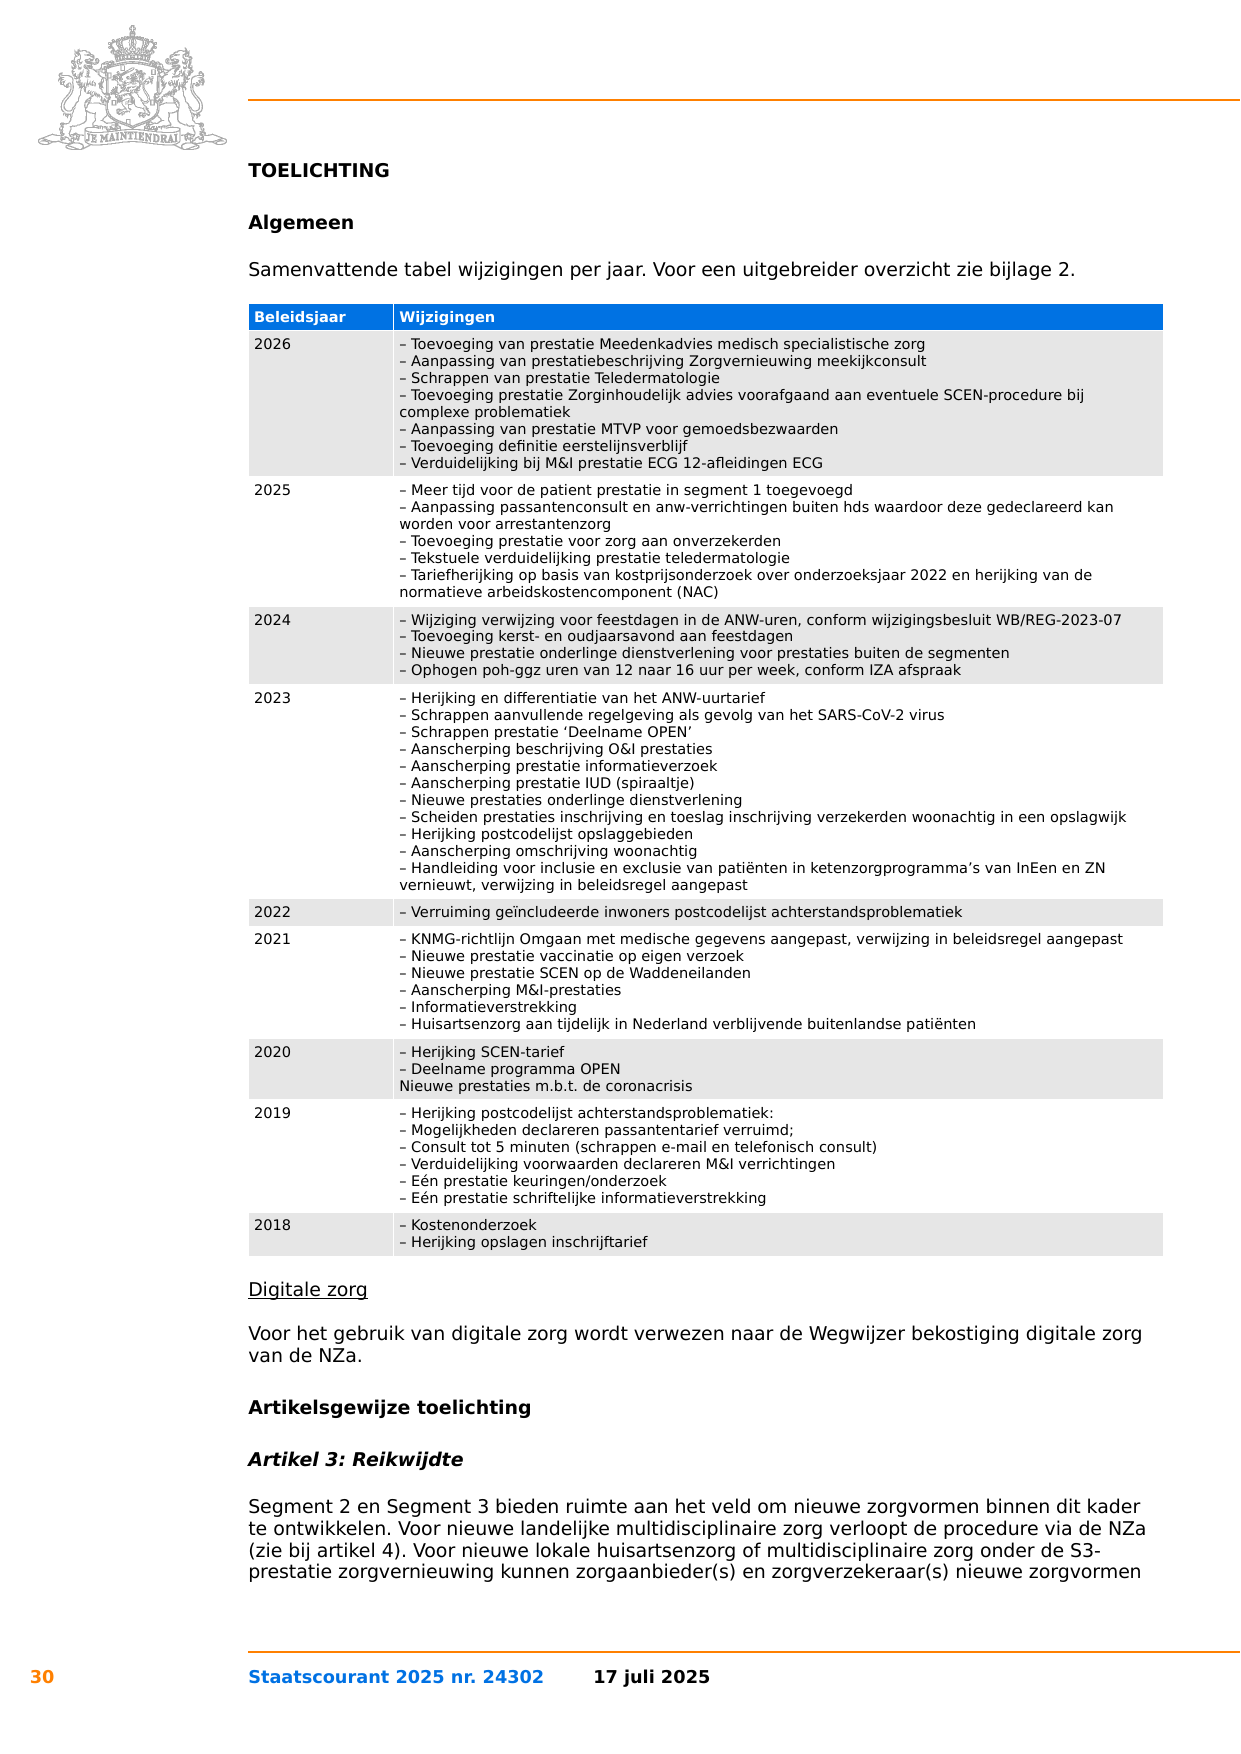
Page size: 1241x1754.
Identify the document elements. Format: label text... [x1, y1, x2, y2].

table_cell – Herijking SCEN-tarief – Deelname programma OPEN Nieuwe prestaties m.b.t. de coronacrisis [394, 1039, 1163, 1099]
table_cell 2026 [249, 331, 393, 476]
table_header Wijzigingen [394, 304, 1163, 330]
table_cell 2024 [249, 607, 393, 684]
table_cell – Verruiming geïncludeerde inwoners postcodelijst achterstandsproblematiek [394, 899, 1163, 926]
table_cell – Kostenonderzoek – Herijking opslagen inschrijftarief [394, 1213, 1163, 1256]
table_cell 2025 [249, 478, 393, 606]
table_cell – Toevoeging van prestatie Meedenkadvies medisch specialistische zorg – Aanpassing van prestatiebeschrijving Zorgvernieuwing meekijkconsult – Schrappen van prestatie Teledermatologie – Toevoeging prestatie Zorginhoudelijk advies voorafgaand aan eventuele SCEN-procedure bij complexe problematiek – Aanpassing van prestatie MTVP voor gemoedsbezwaarden – Toevoeging definitie eerstelijnsverblijf – Verduidelijking bij M&I prestatie ECG 12-afleidingen ECG [394, 331, 1163, 476]
table_cell – Herijking postcodelijst achterstandsproblematiek: – Mogelijkheden declareren passantentarief verruimd; – Consult tot 5 minuten (schrappen e-mail en telefonisch consult) – Verduidelijking voorwaarden declareren M&I verrichtingen – Eén prestatie keuringen/onderzoek – Eén prestatie schriftelijke informatieverstrekking [394, 1100, 1163, 1211]
subtitle TOELICHTING [248, 160, 1163, 182]
table_header Beleidsjaar [249, 304, 393, 330]
table_cell 2021 [249, 927, 393, 1038]
picture [38, 25, 227, 150]
table_cell – Wijziging verwijzing voor feestdagen in de ANW-uren, conform wijzigingsbesluit WB/REG-2023-07 – Toevoeging kerst- en oudjaarsavond aan feestdagen – Nieuwe prestatie onderlinge dienstverlening voor prestaties buiten de segmenten – Ophogen poh-ggz uren van 12 naar 16 uur per week, conform IZA afspraak [394, 607, 1163, 684]
table_cell 2023 [249, 685, 393, 898]
table_cell – KNMG-richtlijn Omgaan met medische gegevens aangepast, verwijzing in beleidsregel aangepast – Nieuwe prestatie vaccinatie op eigen verzoek – Nieuwe prestatie SCEN op de Waddeneilanden – Aanscherping M&I-prestaties – Informatieverstrekking – Huisartsenzorg aan tijdelijk in Nederland verblijvende buitenlandse patiënten [394, 927, 1163, 1038]
text Samenvattende tabel wijzigingen per jaar. Voor een uitgebreider overzicht zie bijlage 2. [248, 259, 1163, 281]
table_cell 2018 [249, 1213, 393, 1256]
subtitle Algemeen [248, 212, 1163, 234]
subtitle Artikel 3: Reikwijdte [248, 1448, 1163, 1471]
text Segment 2 en Segment 3 bieden ruimte aan het veld om nieuwe zorgvormen binnen dit kader te ontwikkelen. Voor nieuwe landelijke multidisciplinaire zorg verloopt de procedure via de NZa (zie bij artikel 4). Voor nieuwe lokale huisartsenzorg of multidisciplinaire zorg onder de S3-prestatie zorgvernieuwing kunnen zorgaanbieder(s) en zorgverzekeraar(s) nieuwe zorgvormen [248, 1496, 1163, 1583]
text Voor het gebruik van digitale zorg wordt verwezen naar de Wegwijzer bekostiging digitale zorg van de NZa. [248, 1323, 1163, 1367]
subtitle Digitale zorg [248, 1279, 1163, 1301]
table_cell 2020 [249, 1039, 393, 1099]
table_cell 2022 [249, 899, 393, 926]
table_cell 2019 [249, 1100, 393, 1211]
subtitle Artikelsgewijze toelichting [248, 1397, 1163, 1418]
table_cell – Herijking en differentiatie van het ANW-uurtarief – Schrappen aanvullende regelgeving als gevolg van het SARS-CoV-2 virus – Schrappen prestatie ‘Deelname OPEN’ – Aanscherping beschrijving O&I prestaties – Aanscherping prestatie informatieverzoek – Aanscherping prestatie IUD (spiraaltje) – Nieuwe prestaties onderlinge dienstverlening – Scheiden prestaties inschrijving en toeslag inschrijving verzekerden woonachtig in een opslagwijk – Herijking postcodelijst opslaggebieden – Aanscherping omschrijving woonachtig – Handleiding voor inclusie en exclusie van patiënten in ketenzorgprogramma’s van InEen en ZN vernieuwt, verwijzing in beleidsregel aangepast [394, 685, 1163, 898]
table_cell – Meer tijd voor de patient prestatie in segment 1 toegevoegd – Aanpassing passantenconsult en anw-verrichtingen buiten hds waardoor deze gedeclareerd kan worden voor arrestantenzorg – Toevoeging prestatie voor zorg aan onverzekerden – Tekstuele verduidelijking prestatie teledermatologie – Tariefherijking op basis van kostprijsonderzoek over onderzoeksjaar 2022 en herijking van de normatieve arbeidskostencomponent (NAC) [394, 478, 1163, 606]
